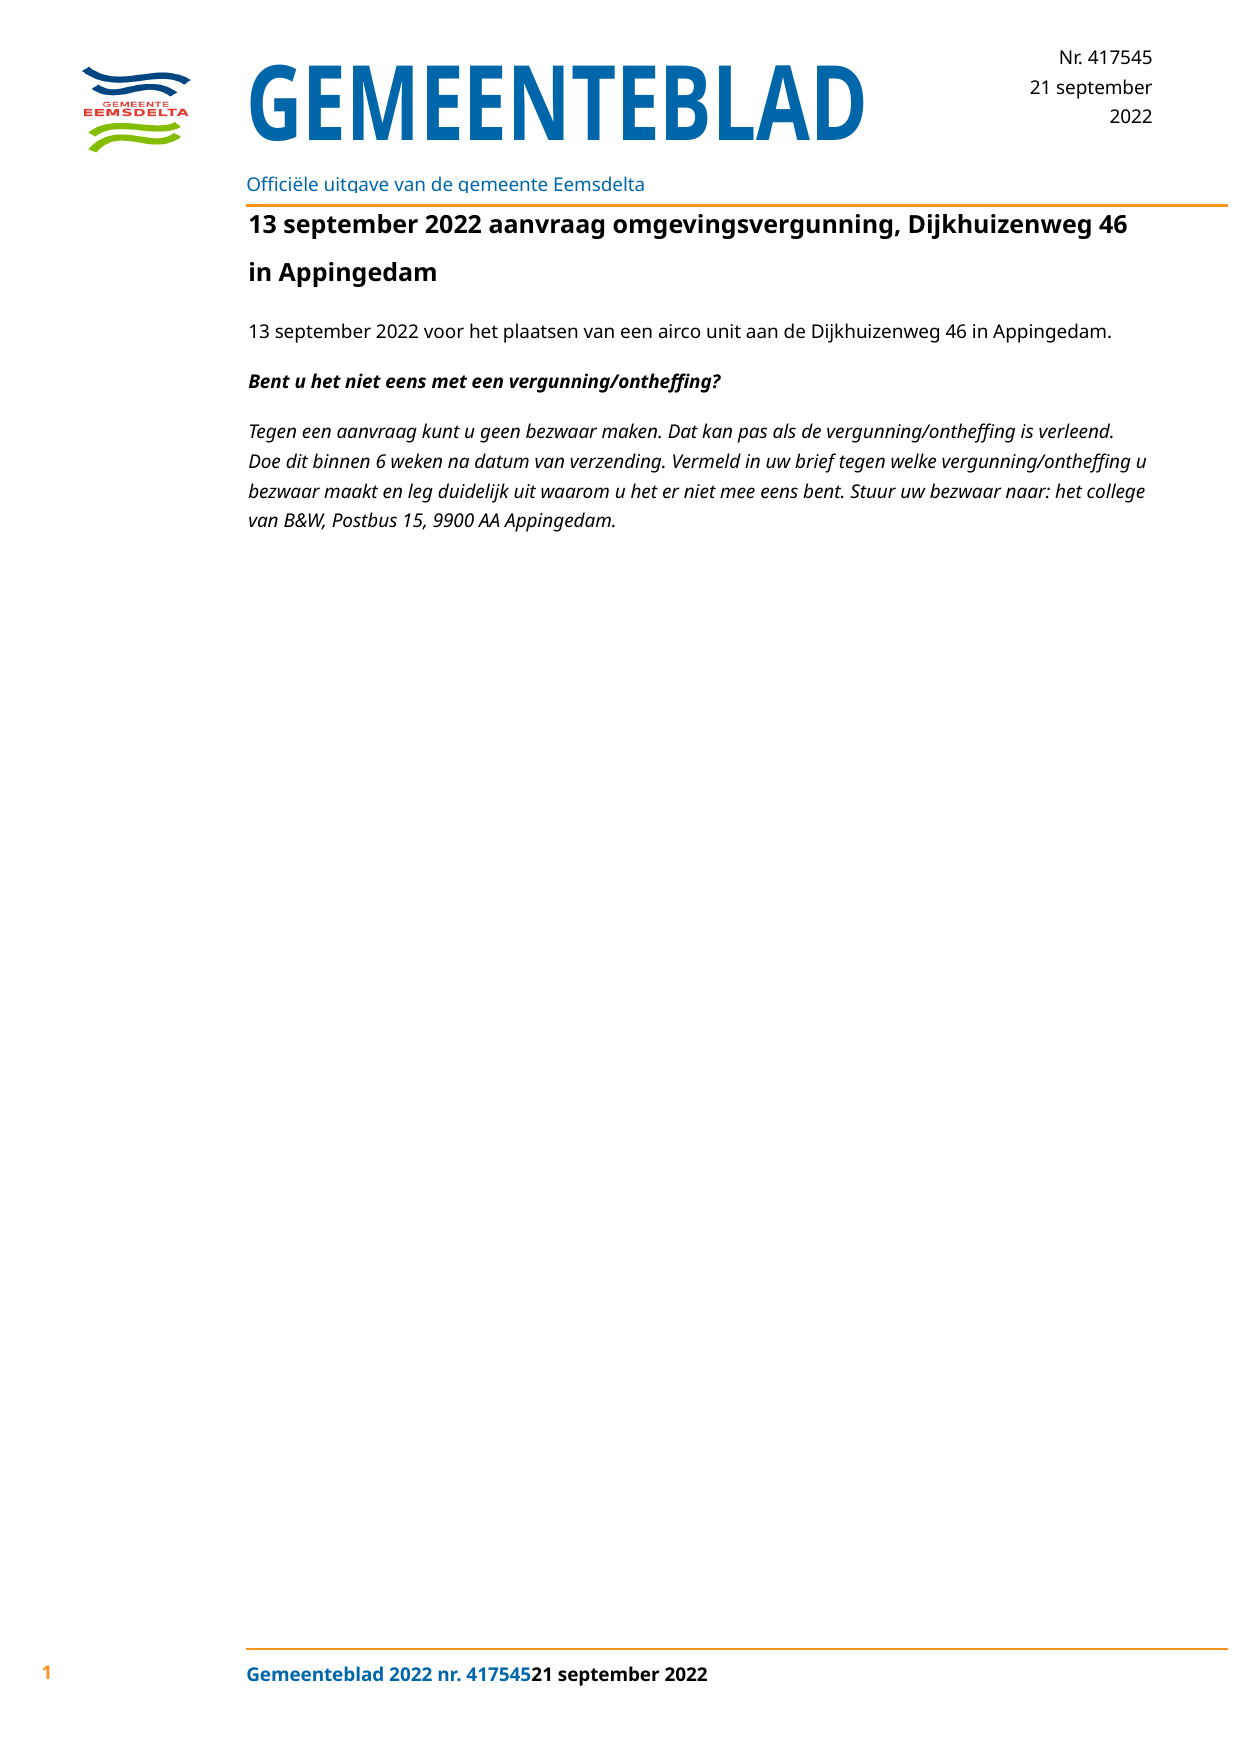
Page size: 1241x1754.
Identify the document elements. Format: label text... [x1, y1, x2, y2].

text Bent u het niet eens met een vergunning/ontheffing? [248, 368, 1152, 394]
text 13 september 2022 aanvraag omgevingsvergunning, Dijkhuizenweg 46 in Appingedam [248, 207, 1152, 288]
text Tegen een aanvraag kunt u geen bezwaar maken. Dat kan pas als de vergunning/ontheffing is verleend. Doe dit binnen 6 weken na datum van verzending. Vermeld in uw brief tegen welke vergunning/ontheffing u bezwaar maakt en leg duidelijk uit waarom u het er niet mee eens bent. Stuur uw bezwaar naar: het college van B&W, Postbus 15, 9900 AA Appingedam. [248, 419, 1152, 533]
text 13 september 2022 voor het plaatsen van een airco unit aan de Dijkhuizenweg 46 in Appingedam. [248, 318, 1152, 344]
picture [41, 47, 231, 172]
